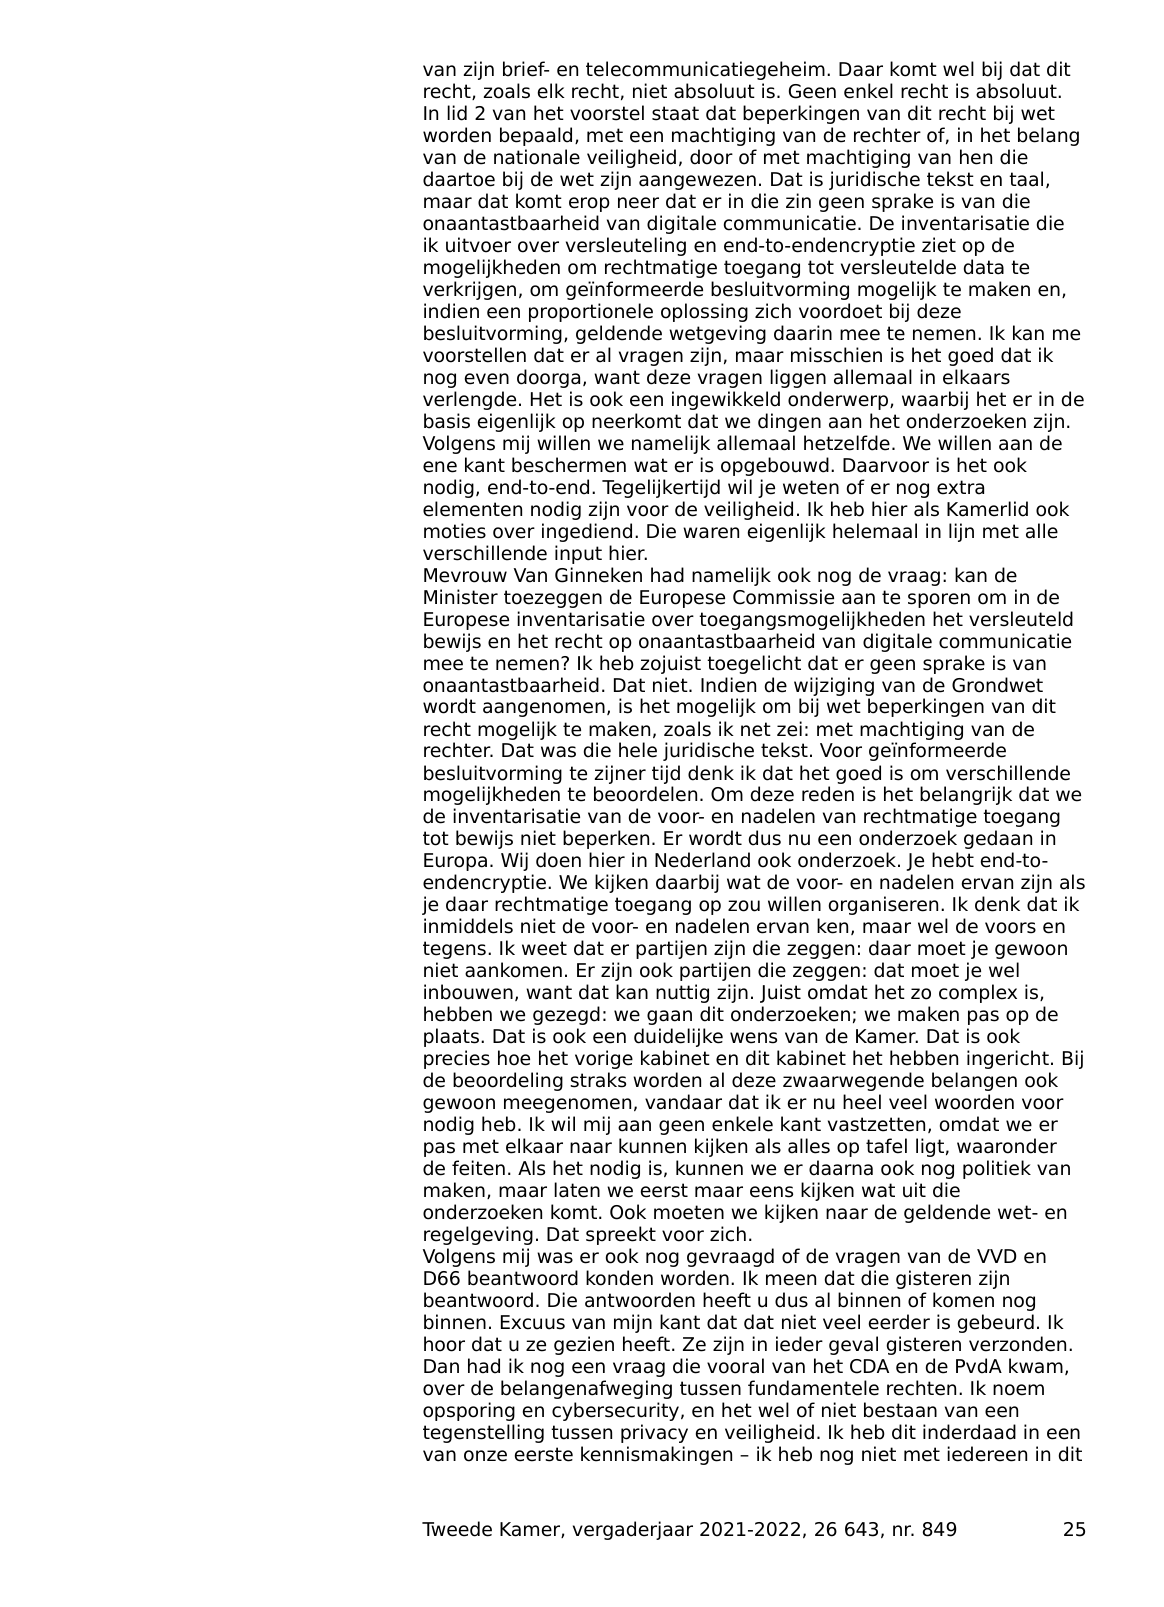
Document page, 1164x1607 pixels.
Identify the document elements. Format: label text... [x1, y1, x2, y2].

text van zijn brief- en telecommunicatiegeheim. Daar komt wel bij dat dit recht, zoals elk recht, niet absoluut is. Geen enkel recht is absoluut. In lid 2 van het voorstel staat dat beperkingen van dit recht bij wet worden bepaald, met een machtiging van de rechter of, in het belang van de nationale veiligheid, door of met machtiging van hen die daartoe bij de wet zijn aangewezen. Dat is juridische tekst en taal, maar dat komt erop neer dat er in die zin geen sprake is van die onaantastbaarheid van digitale communicatie. De inventarisatie die ik uitvoer over versleuteling en end-to-endencryptie ziet op de mogelijkheden om rechtmatige toegang tot versleutelde data te verkrijgen, om geïnformeerde besluitvorming mogelijk te maken en, indien een proportionele oplossing zich voordoet bij deze besluitvorming, geldende wetgeving daarin mee te nemen. Ik kan me voorstellen dat er al vragen zijn, maar misschien is het goed dat ik nog even doorga, want deze vragen liggen allemaal in elkaars verlengde. Het is ook een ingewikkeld onderwerp, waarbij het er in de basis eigenlijk op neerkomt dat we dingen aan het onderzoeken zijn. Volgens mij willen we namelijk allemaal hetzelfde. We willen aan de ene kant beschermen wat er is opgebouwd. Daarvoor is het ook nodig, end-to-end. Tegelijkertijd wil je weten of er nog extra elementen nodig zijn voor de veiligheid. Ik heb hier als Kamerlid ook moties over ingediend. Die waren eigenlijk helemaal in lijn met alle verschillende input hier. [422, 59, 1087, 564]
text Mevrouw Van Ginneken had namelijk ook nog de vraag: kan de Minister toezeggen de Europese Commissie aan te sporen om in de Europese inventarisatie over toegangsmogelijkheden het versleuteld bewijs en het recht op onaantastbaarheid van digitale communicatie mee te nemen? Ik heb zojuist toegelicht dat er geen sprake is van onaantastbaarheid. Dat niet. Indien de wijziging van de Grondwet wordt aangenomen, is het mogelijk om bij wet beperkingen van dit recht mogelijk te maken, zoals ik net zei: met machtiging van de rechter. Dat was die hele juridische tekst. Voor geïnformeerde besluitvorming te zijner tijd denk ik dat het goed is om verschillende mogelijkheden te beoordelen. Om deze reden is het belangrijk dat we de inventarisatie van de voor- en nadelen van rechtmatige toegang tot bewijs niet beperken. Er wordt dus nu een onderzoek gedaan in Europa. Wij doen hier in Nederland ook onderzoek. Je hebt end-to-endencryptie. We kijken daarbij wat de voor- en nadelen ervan zijn als je daar rechtmatige toegang op zou willen organiseren. Ik denk dat ik inmiddels niet de voor- en nadelen ervan ken, maar wel de voors en tegens. Ik weet dat er partijen zijn die zeggen: daar moet je gewoon niet aankomen. Er zijn ook partijen die zeggen: dat moet je wel inbouwen, want dat kan nuttig zijn. Juist omdat het zo complex is, hebben we gezegd: we gaan dit onderzoeken; we maken pas op de plaats. Dat is ook een duidelijke wens van de Kamer. Dat is ook precies hoe het vorige kabinet en dit kabinet het hebben ingericht. Bij de beoordeling straks worden al deze zwaarwegende belangen ook gewoon meegenomen, vandaar dat ik er nu heel veel woorden voor nodig heb. Ik wil mij aan geen enkele kant vastzetten, omdat we er pas met elkaar naar kunnen kijken als alles op tafel ligt, waaronder de feiten. Als het nodig is, kunnen we er daarna ook nog politiek van maken, maar laten we eerst maar eens kijken wat uit die onderzoeken komt. Ook moeten we kijken naar de geldende wet- en regelgeving. Dat spreekt voor zich. [422, 564, 1087, 1246]
text Volgens mij was er ook nog gevraagd of de vragen van de VVD en D66 beantwoord konden worden. Ik meen dat die gisteren zijn beantwoord. Die antwoorden heeft u dus al binnen of komen nog binnen. Excuus van mijn kant dat dat niet veel eerder is gebeurd. Ik hoor dat u ze gezien heeft. Ze zijn in ieder geval gisteren verzonden. [422, 1246, 1087, 1356]
text Dan had ik nog een vraag die vooral van het CDA en de PvdA kwam, over de belangenafweging tussen fundamentele rechten. Ik noem opsporing en cybersecurity, en het wel of niet bestaan van een tegenstelling tussen privacy en veiligheid. Ik heb dit inderdaad in een van onze eerste kennismakingen – ik heb nog niet met iedereen in dit [422, 1356, 1087, 1466]
